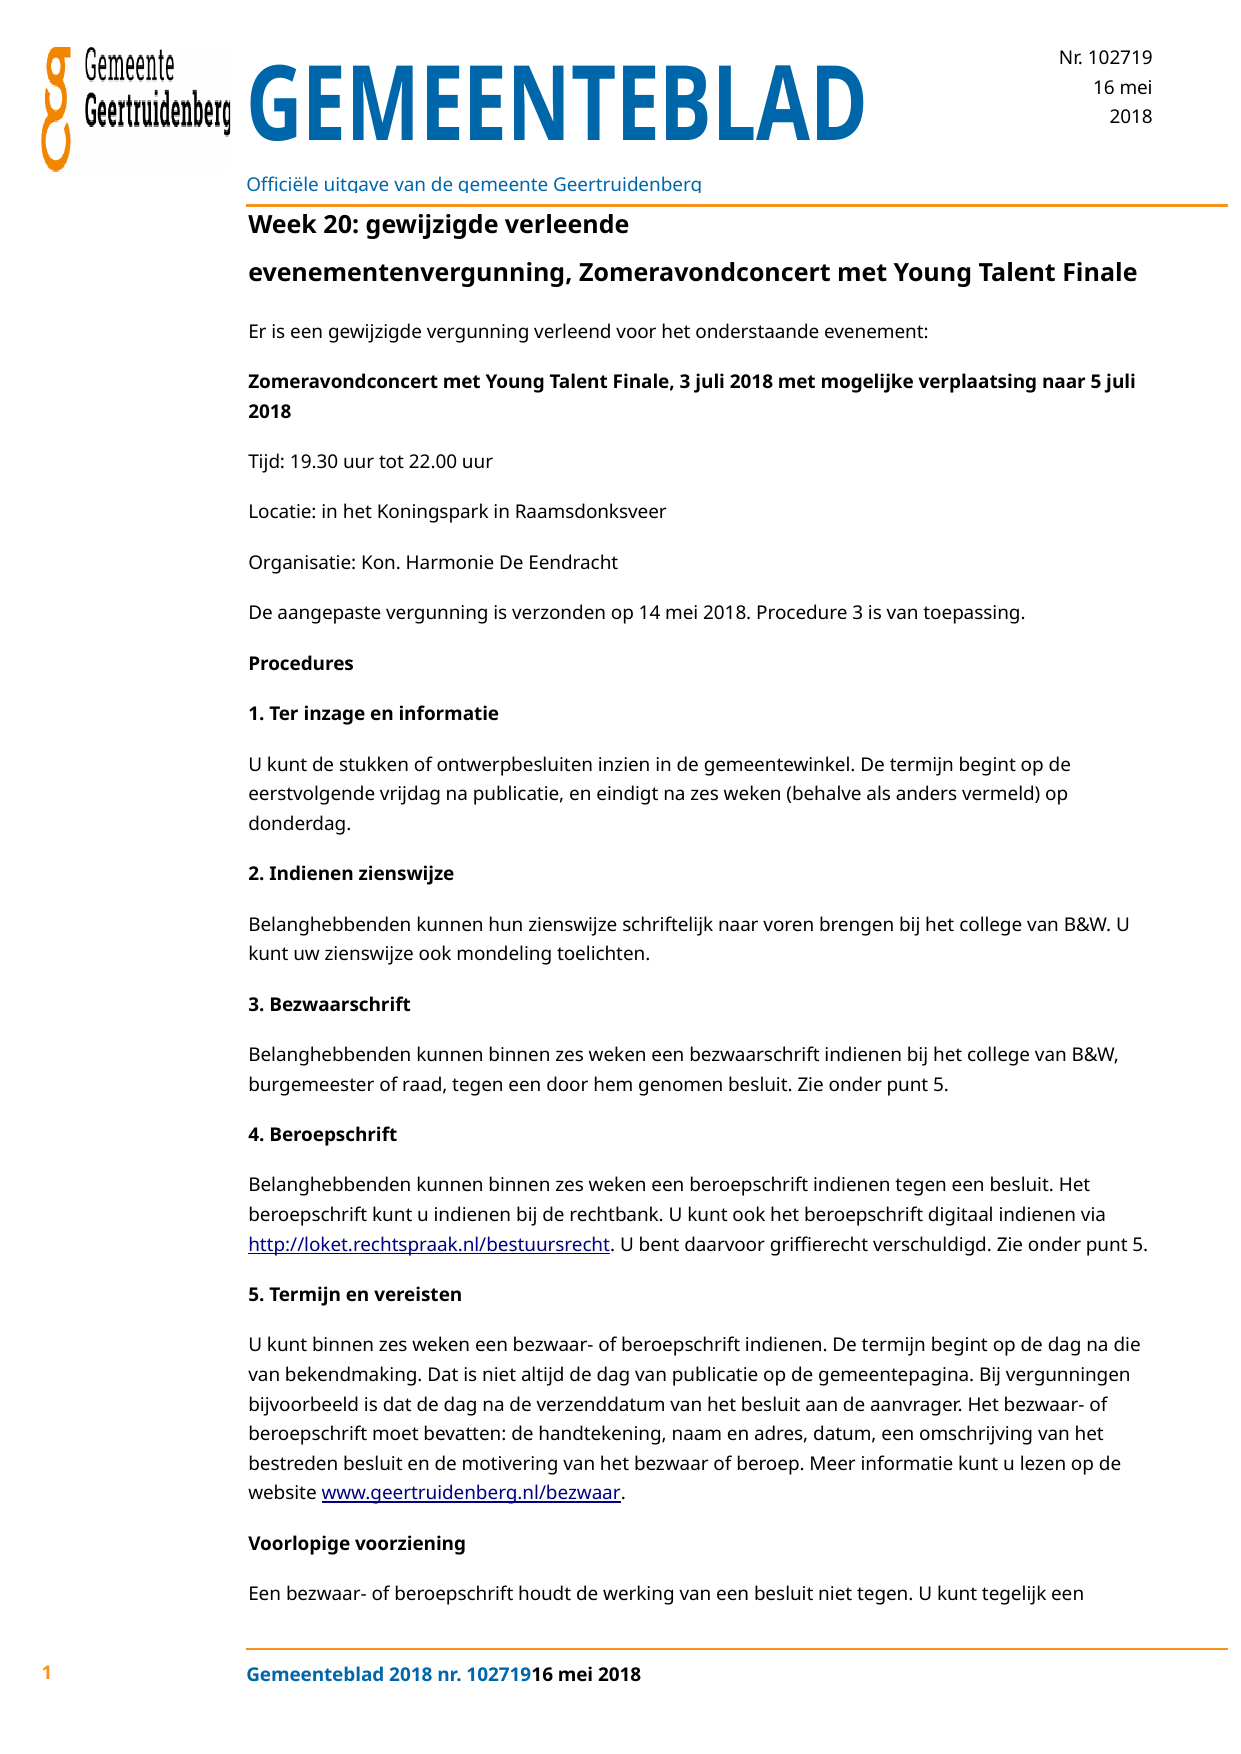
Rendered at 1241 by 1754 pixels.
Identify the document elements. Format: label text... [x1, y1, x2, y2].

text Week 20: gewijzigde verleende evenementenvergunning, Zomeravondconcert met Young Talent Finale [248, 207, 1152, 288]
text 5. Termijn en vereisten [248, 1281, 1152, 1307]
text Organisatie: Kon. Harmonie De Eendracht [248, 549, 1152, 575]
text Locatie: in het Koningspark in Raamsdonksveer [248, 499, 1152, 524]
text 4. Beroepschrift [248, 1121, 1152, 1147]
text U kunt binnen zes weken een bezwaar- of beroepschrift indienen. De termijn begint op de dag na die van bekendmaking. Dat is niet altijd de dag van publicatie op de gemeentepagina. Bij vergunningen bijvoorbeeld is dat de dag na de verzenddatum van het besluit aan de aanvrager. Het bezwaar- of beroepschrift moet bevatten: de handtekening, naam en adres, datum, een omschrijving van het bestreden besluit en de motivering van het bezwaar of beroep. Meer informatie kunt u lezen op de website www.geertruidenberg.nl/bezwaar. [248, 1332, 1152, 1505]
text Een bezwaar- of beroepschrift houdt de werking van een besluit niet tegen. U kunt tegelijk een [248, 1580, 1152, 1606]
text Zomeravondconcert met Young Talent Finale, 3 juli 2018 met mogelijke verplaatsing naar 5 juli 2018 [248, 368, 1152, 424]
text De aangepaste vergunning is verzonden op 14 mei 2018. Procedure 3 is van toepassing. [248, 599, 1152, 625]
text 3. Bezwaarschrift [248, 991, 1152, 1017]
text 2. Indienen zienswijze [248, 860, 1152, 886]
text Tijd: 19.30 uur tot 22.00 uur [248, 448, 1152, 474]
text Procedures [248, 650, 1152, 676]
text U kunt de stukken of ontwerpbesluiten inzien in de gemeentewinkel. De termijn begint op de eerstvolgende vrijdag na publicatie, en eindigt na zes weken (behalve als anders vermeld) op donderdag. [248, 751, 1152, 836]
text Voorlopige voorziening [248, 1530, 1152, 1556]
text 1. Ter inzage en informatie [248, 700, 1152, 726]
picture [41, 47, 231, 172]
text Belanghebbenden kunnen hun zienswijze schriftelijk naar voren brengen bij het college van B&W. U kunt uw zienswijze ook mondeling toelichten. [248, 911, 1152, 966]
text Belanghebbenden kunnen binnen zes weken een beroepschrift indienen tegen een besluit. Het beroepschrift kunt u indienen bij de rechtbank. U kunt ook het beroepschrift digitaal indienen via http://loket.rechtspraak.nl/bestuursrecht. U bent daarvoor griffierecht verschuldigd. Zie onder punt 5. [248, 1172, 1152, 1257]
text Belanghebbenden kunnen binnen zes weken een bezwaarschrift indienen bij het college van B&W, burgemeester of raad, tegen een door hem genomen besluit. Zie onder punt 5. [248, 1041, 1152, 1097]
text Er is een gewijzigde vergunning verleend voor het onderstaande evenement: [248, 318, 1152, 344]
